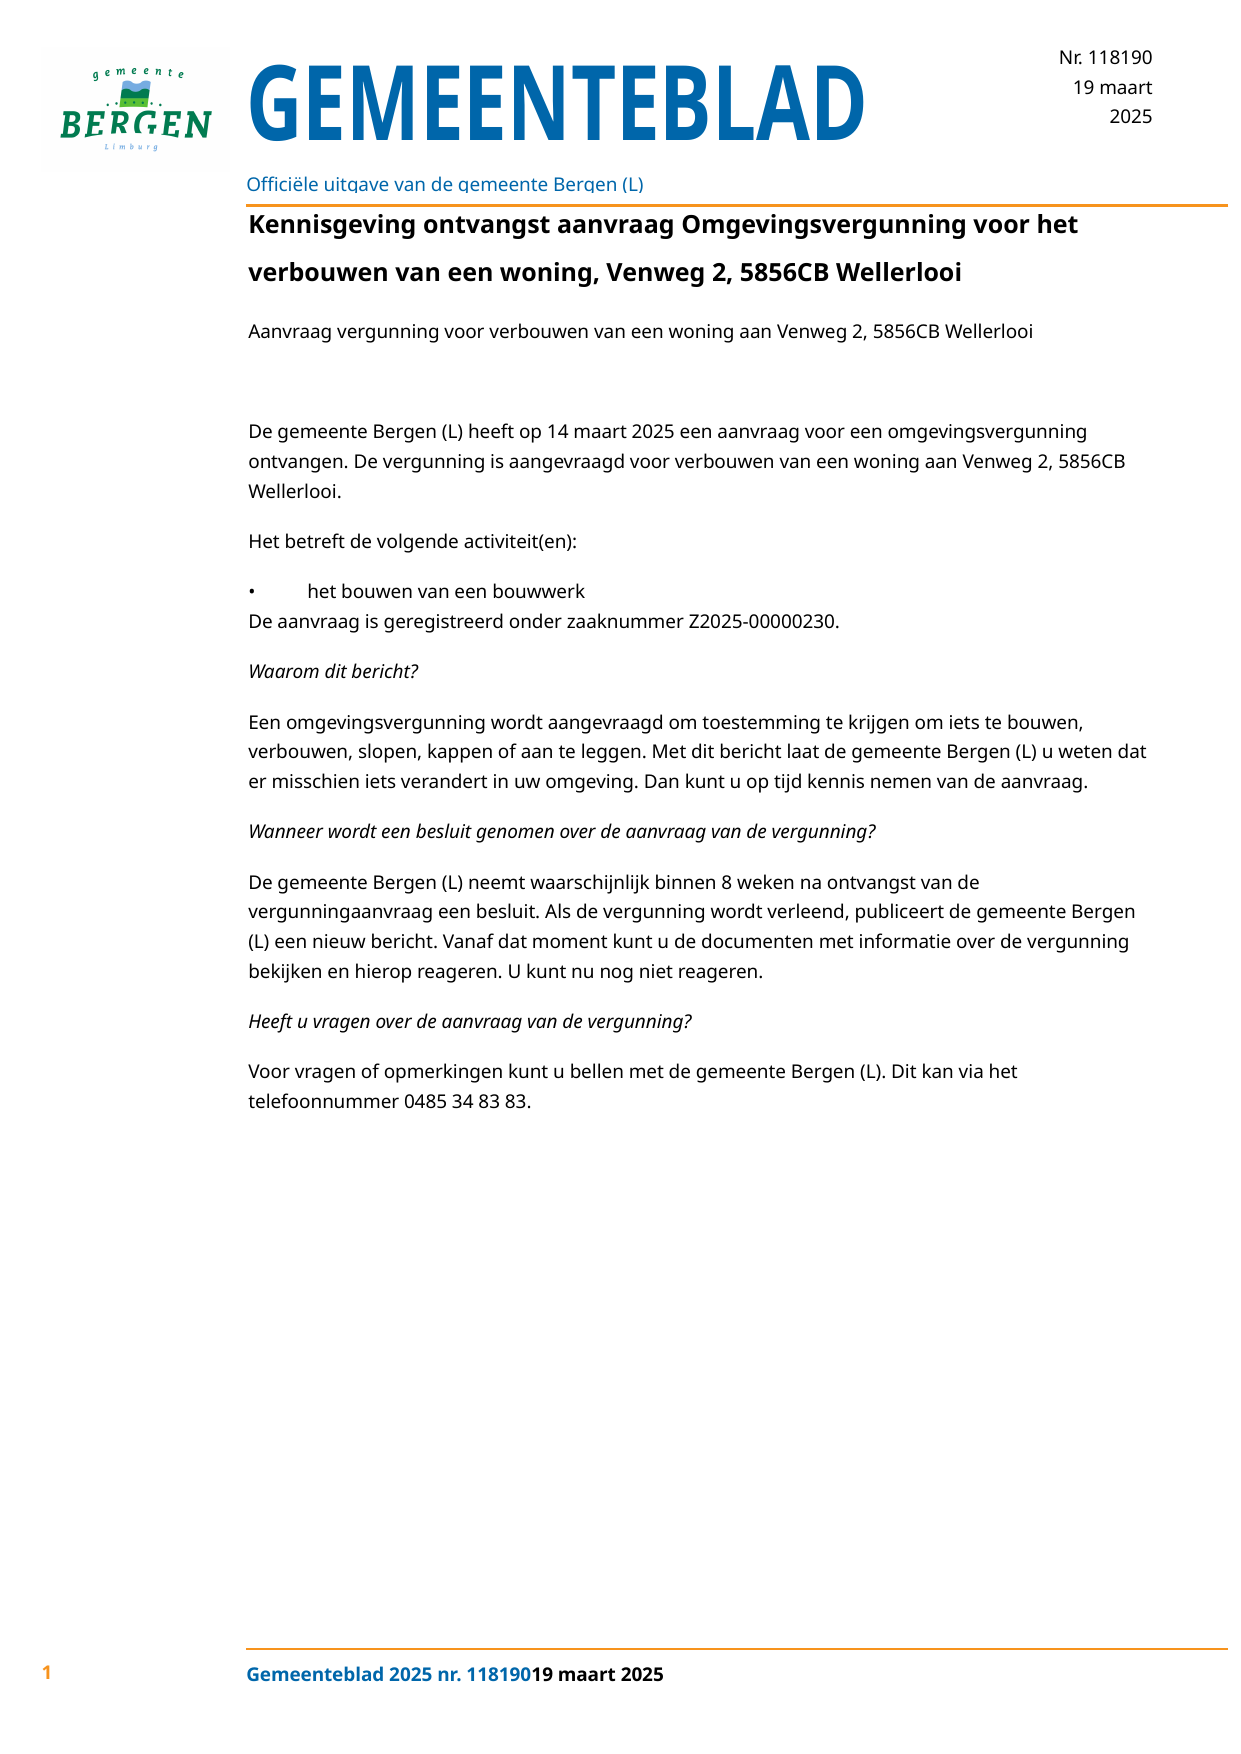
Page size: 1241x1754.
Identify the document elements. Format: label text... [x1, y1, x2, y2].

text De aanvraag is geregistreerd onder zaaknummer Z2025-00000230. [248, 608, 1152, 634]
text Waarom dit bericht? [248, 659, 1152, 684]
list het bouwen van een bouwwerk [248, 579, 1152, 604]
text De gemeente Bergen (L) heeft op 14 maart 2025 een aanvraag voor een omgevingsvergunning ontvangen. De vergunning is aangevraagd voor verbouwen van een woning aan Venweg 2, 5856CB Wellerlooi. [248, 419, 1152, 504]
text Voor vragen of opmerkingen kunt u bellen met de gemeente Bergen (L). Dit kan via het telefoonnummer 0485 34 83 83. [248, 1059, 1152, 1114]
picture [41, 47, 231, 172]
text Aanvraag vergunning voor verbouwen van een woning aan Venweg 2, 5856CB Wellerlooi [248, 318, 1152, 344]
text Heeft u vragen over de aanvraag van de vergunning? [248, 1008, 1152, 1034]
text Wanneer wordt een besluit genomen over de aanvraag van de vergunning? [248, 819, 1152, 844]
text Kennisgeving ontvangst aanvraag Omgevingsvergunning voor het verbouwen van een woning, Venweg 2, 5856CB Wellerlooi [248, 207, 1152, 288]
text Een omgevingsvergunning wordt aangevraagd om toestemming te krijgen om iets te bouwen, verbouwen, slopen, kappen of aan te leggen. Met dit bericht laat de gemeente Bergen (L) u weten dat er misschien iets verandert in uw omgeving. Dan kunt u op tijd kennis nemen van de aanvraag. [248, 709, 1152, 794]
text De gemeente Bergen (L) neemt waarschijnlijk binnen 8 weken na ontvangst van de vergunningaanvraag een besluit. Als de vergunning wordt verleend, publiceert de gemeente Bergen (L) een nieuw bericht. Vanaf dat moment kunt u de documenten met informatie over de vergunning bekijken en hierop reageren. U kunt nu nog niet reageren. [248, 869, 1152, 984]
text Het betreft de volgende activiteit(en): [248, 528, 1152, 554]
